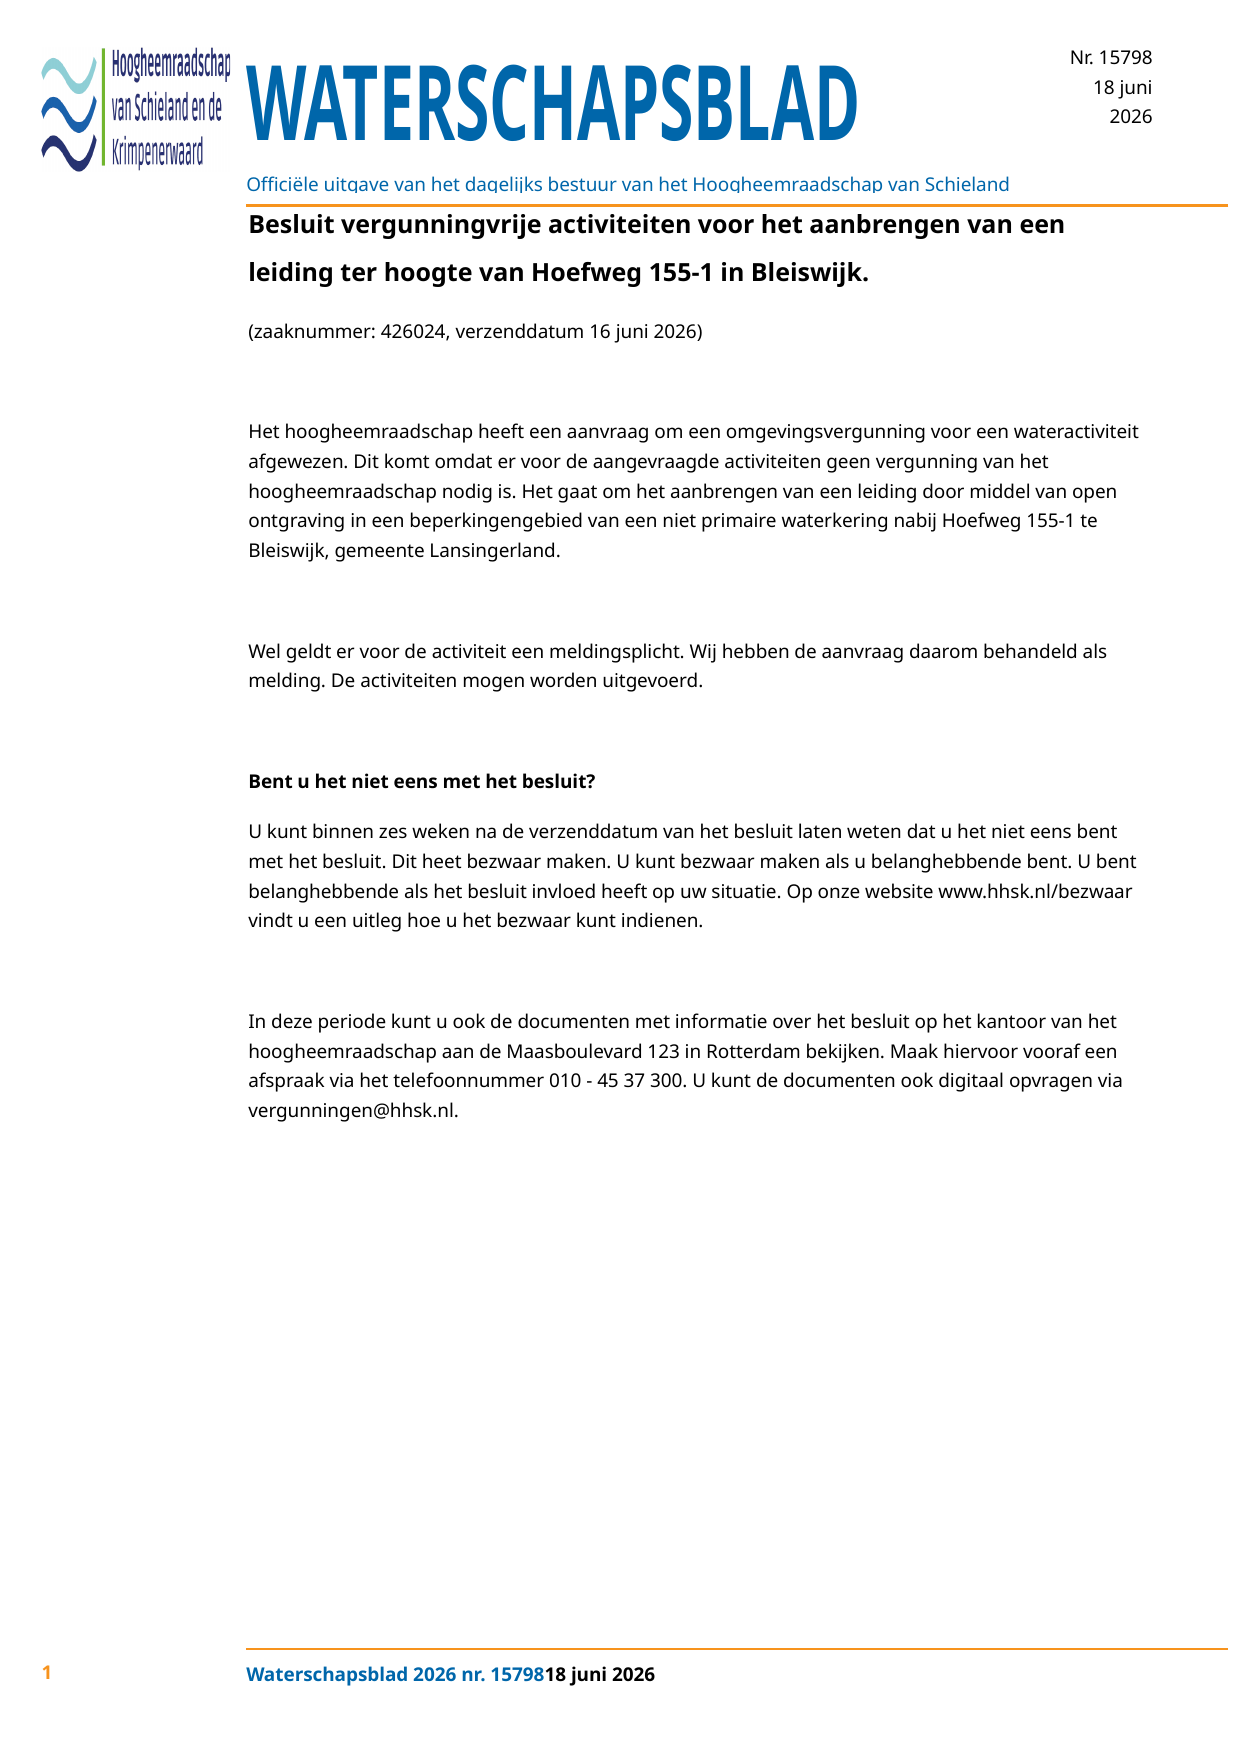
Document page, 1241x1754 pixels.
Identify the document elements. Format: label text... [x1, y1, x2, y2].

text In deze periode kunt u ook de documenten met informatie over het besluit op het kantoor van het hoogheemraadschap aan de Maasboulevard 123 in Rotterdam bekijken. Maak hiervoor vooraf een afspraak via het telefoonnummer 010 - 45 37 300. U kunt de documenten ook digitaal opvragen via vergunningen@hhsk.nl. [248, 1008, 1152, 1123]
text Het hoogheemraadschap heeft een aanvraag om een omgevingsvergunning voor een wateractiviteit afgewezen. Dit komt omdat er voor de aangevraagde activiteiten geen vergunning van het hoogheemraadschap nodig is. Het gaat om het aanbrengen van een leiding door middel van open ontgraving in een beperkingengebied van een niet primaire waterkering nabij Hoefweg 155-1 te Bleiswijk, gemeente Lansingerland. [248, 419, 1152, 563]
picture [41, 47, 231, 172]
text Bent u het niet eens met het besluit? [248, 768, 1152, 794]
text (zaaknummer: 426024, verzenddatum 16 juni 2026) [248, 318, 1152, 344]
text Besluit vergunningvrije activiteiten voor het aanbrengen van een leiding ter hoogte van Hoefweg 155-1 in Bleiswijk. [248, 207, 1152, 288]
text Wel geldt er voor de activiteit een meldingsplicht. Wij hebben de aanvraag daarom behandeld als melding. De activiteiten mogen worden uitgevoerd. [248, 638, 1152, 693]
text U kunt binnen zes weken na de verzenddatum van het besluit laten weten dat u het niet eens bent met het besluit. Dit heet bezwaar maken. U kunt bezwaar maken als u belanghebbende bent. U bent belanghebbende als het besluit invloed heeft op uw situatie. Op onze website www.hhsk.nl/bezwaar vindt u een uitleg hoe u het bezwaar kunt indienen. [248, 819, 1152, 933]
